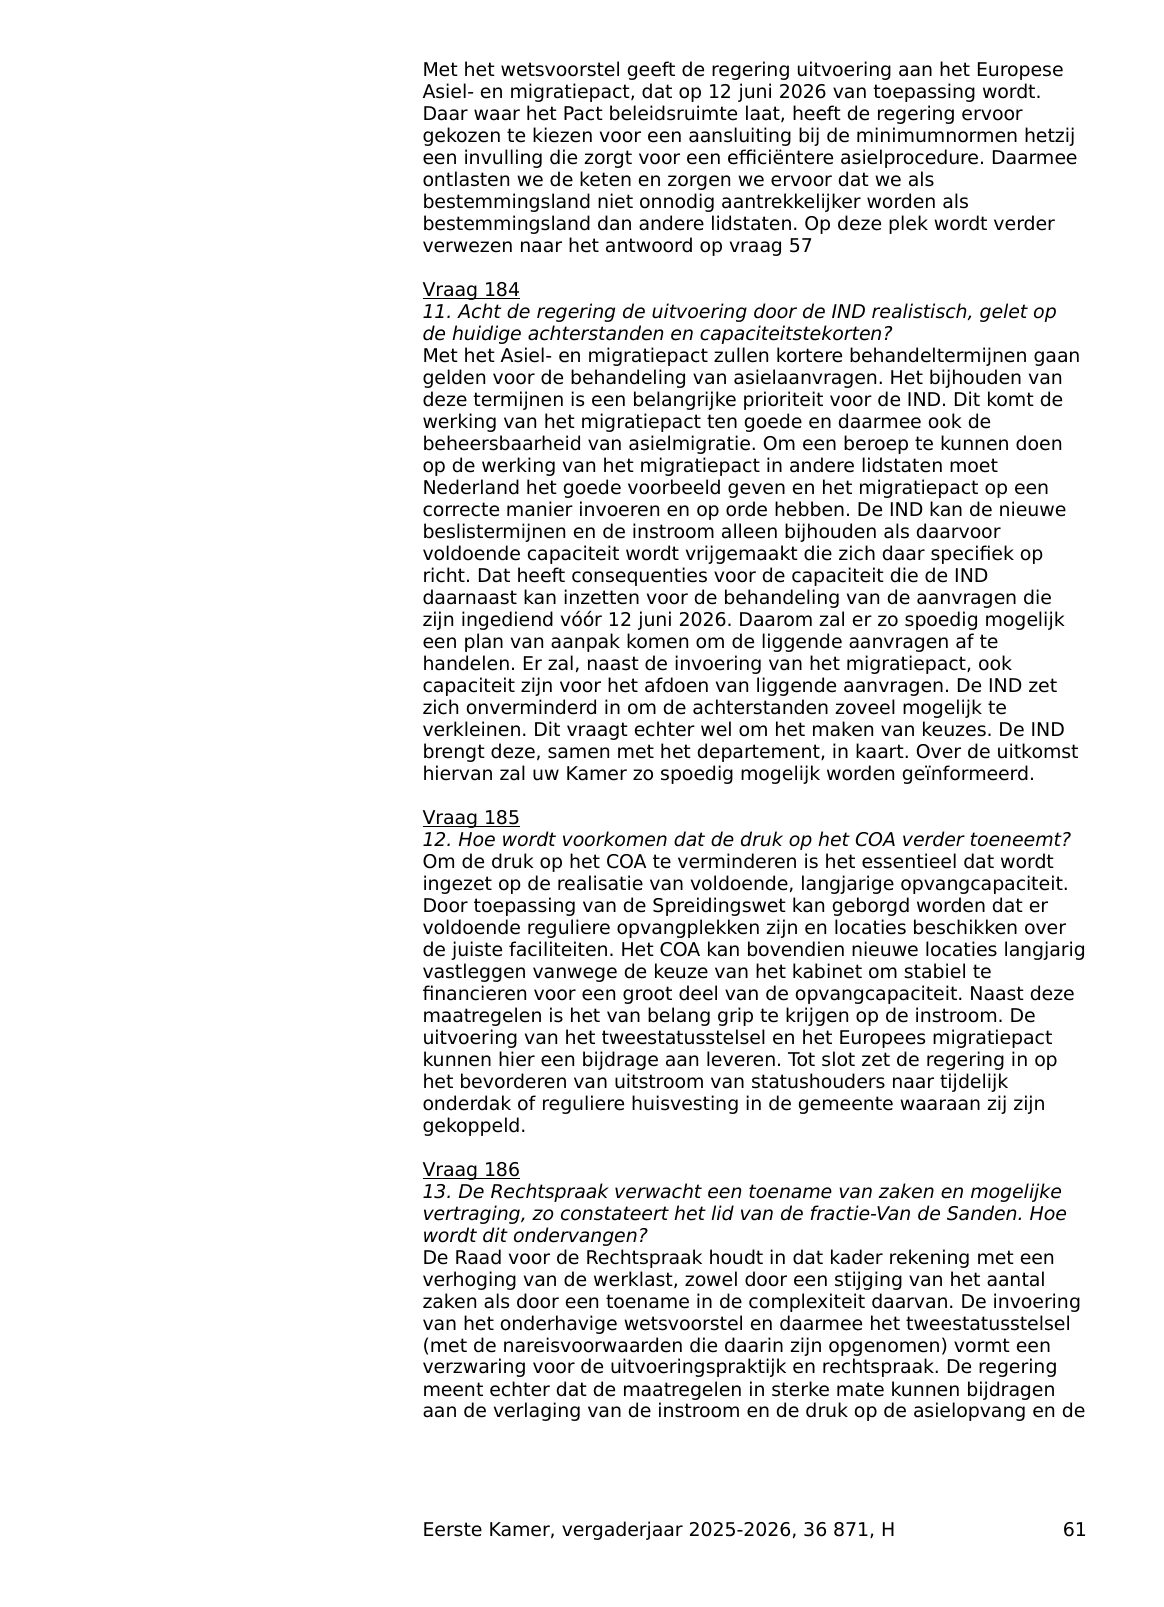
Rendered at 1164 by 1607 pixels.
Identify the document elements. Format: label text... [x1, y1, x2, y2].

text Vraag 184 [422, 279, 1087, 301]
text De Raad voor de Rechtspraak houdt in dat kader rekening met een verhoging van de werklast, zowel door een stijging van het aantal zaken als door een toename in de complexiteit daarvan. De invoering van het onderhavige wetsvoorstel en daarmee het tweestatusstelsel (met de nareisvoorwaarden die daarin zijn opgenomen) vormt een verzwaring voor de uitvoeringspraktijk en rechtspraak. De regering meent echter dat de maatregelen in sterke mate kunnen bijdragen aan de verlaging van de instroom en de druk op de asielopvang en de [422, 1247, 1087, 1422]
text Met het wetsvoorstel geeft de regering uitvoering aan het Europese Asiel- en migratiepact, dat op 12 juni 2026 van toepassing wordt. Daar waar het Pact beleidsruimte laat, heeft de regering ervoor gekozen te kiezen voor een aansluiting bij de minimumnormen hetzij een invulling die zorgt voor een efficiëntere asielprocedure. Daarmee ontlasten we de keten en zorgen we ervoor dat we als bestemmingsland niet onnodig aantrekkelijker worden als bestemmingsland dan andere lidstaten. Op deze plek wordt verder verwezen naar het antwoord op vraag 57 [422, 59, 1087, 257]
text Om de druk op het COA te verminderen is het essentieel dat wordt ingezet op de realisatie van voldoende, langjarige opvangcapaciteit. Door toepassing van de Spreidingswet kan geborgd worden dat er voldoende reguliere opvangplekken zijn en locaties beschikken over de juiste faciliteiten. Het COA kan bovendien nieuwe locaties langjarig vastleggen vanwege de keuze van het kabinet om stabiel te financieren voor een groot deel van de opvangcapaciteit. Naast deze maatregelen is het van belang grip te krijgen op de instroom. De uitvoering van het tweestatusstelsel en het Europees migratiepact kunnen hier een bijdrage aan leveren. Tot slot zet de regering in op het bevorderen van uitstroom van statushouders naar tijdelijk onderdak of reguliere huisvesting in de gemeente waaraan zij zijn gekoppeld. [422, 851, 1087, 1136]
text 13. De Rechtspraak verwacht een toename van zaken en mogelijke vertraging, zo constateert het lid van de fractie-Van de Sanden. Hoe wordt dit ondervangen? [422, 1181, 1087, 1247]
text Met het Asiel- en migratiepact zullen kortere behandeltermijnen gaan gelden voor de behandeling van asielaanvragen. Het bijhouden van deze termijnen is een belangrijke prioriteit voor de IND. Dit komt de werking van het migratiepact ten goede en daarmee ook de beheersbaarheid van asielmigratie. Om een beroep te kunnen doen op de werking van het migratiepact in andere lidstaten moet Nederland het goede voorbeeld geven en het migratiepact op een correcte manier invoeren en op orde hebben. De IND kan de nieuwe beslistermijnen en de instroom alleen bijhouden als daarvoor voldoende capaciteit wordt vrijgemaakt die zich daar specifiek op richt. Dat heeft consequenties voor de capaciteit die de IND daarnaast kan inzetten voor de behandeling van de aanvragen die zijn ingediend vóór 12 juni 2026. Daarom zal er zo spoedig mogelijk een plan van aanpak komen om de liggende aanvragen af te handelen. Er zal, naast de invoering van het migratiepact, ook capaciteit zijn voor het afdoen van liggende aanvragen. De IND zet zich onverminderd in om de achterstanden zoveel mogelijk te verkleinen. Dit vraagt echter wel om het maken van keuzes. De IND brengt deze, samen met het departement, in kaart. Over de uitkomst hiervan zal uw Kamer zo spoedig mogelijk worden geïnformeerd. [422, 345, 1087, 784]
text 12. Hoe wordt voorkomen dat de druk op het COA verder toeneemt? [422, 829, 1087, 851]
text Vraag 186 [422, 1159, 1087, 1181]
text 11. Acht de regering de uitvoering door de IND realistisch, gelet op de huidige achterstanden en capaciteitstekorten? [422, 301, 1087, 345]
text Vraag 185 [422, 807, 1087, 829]
